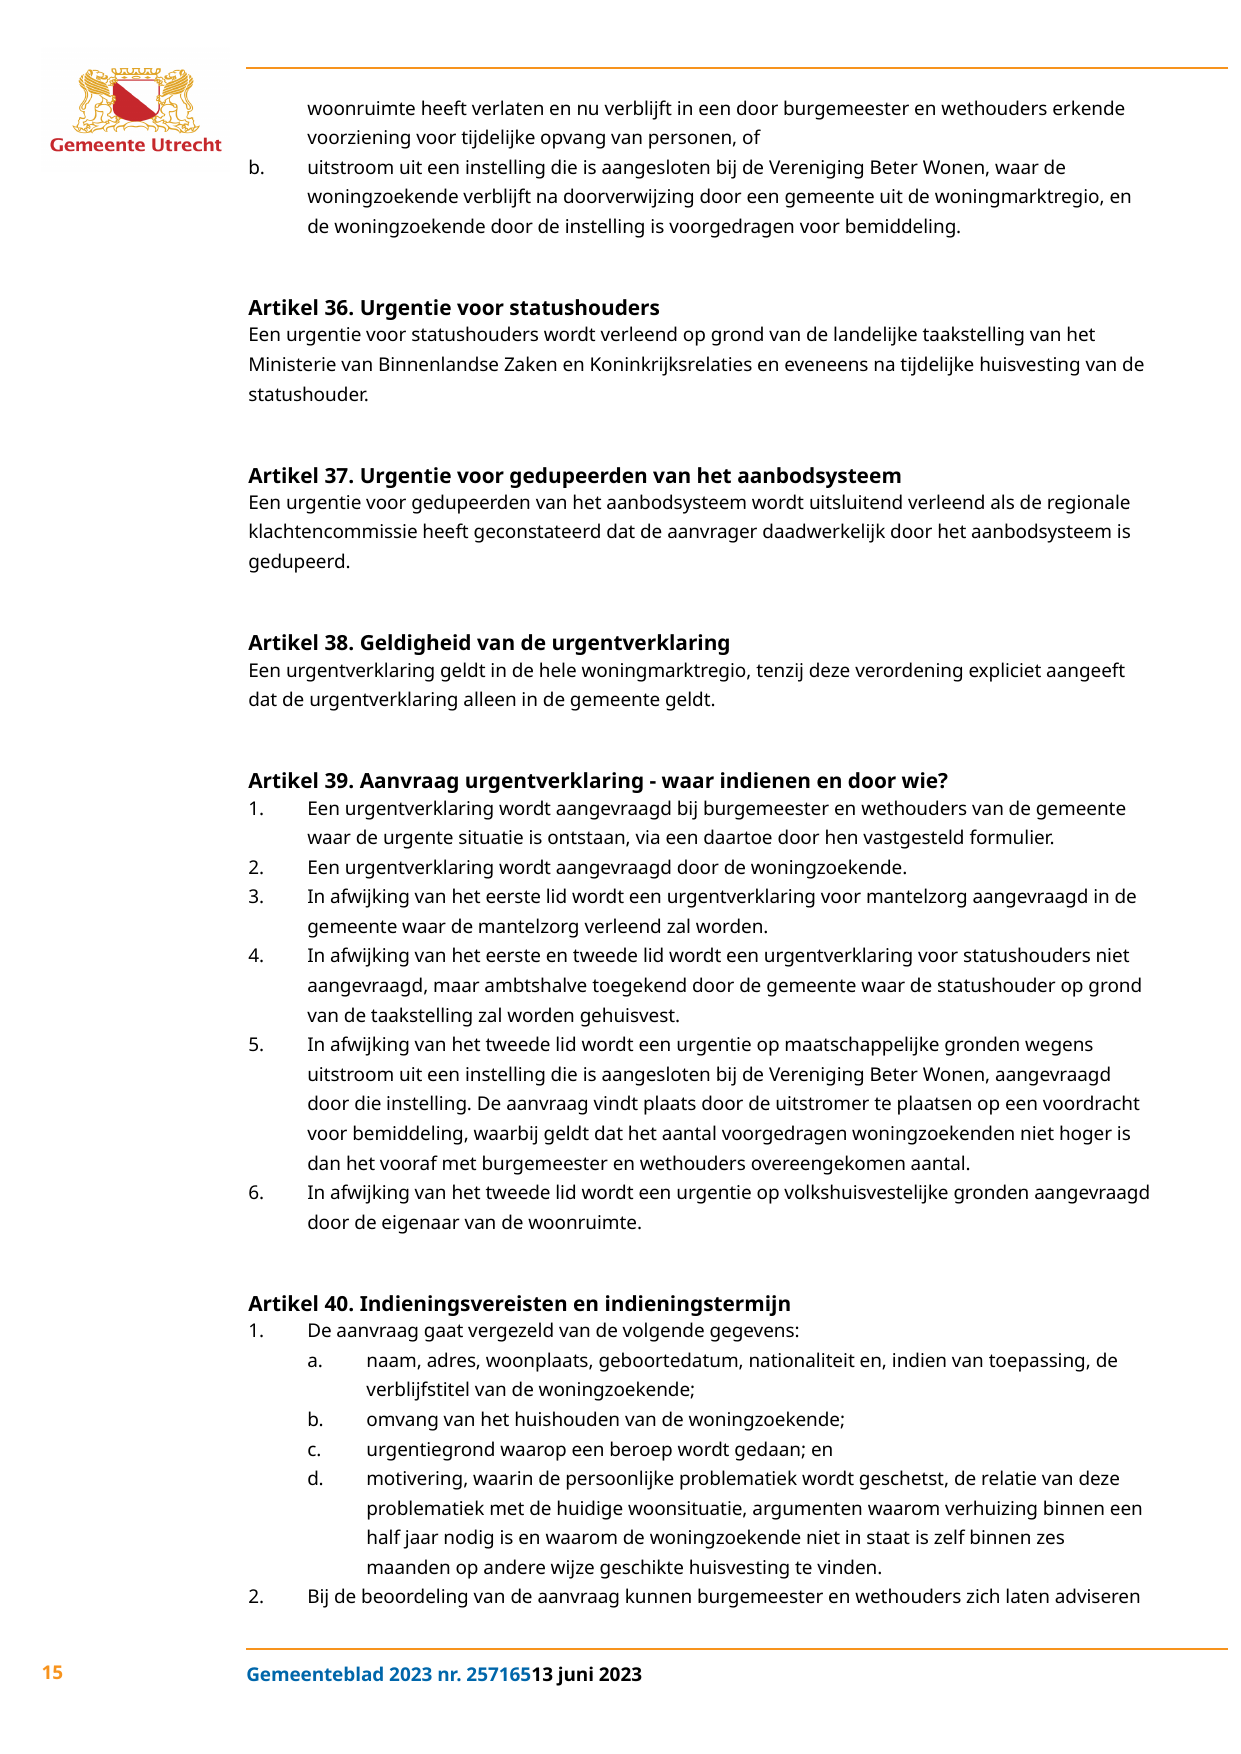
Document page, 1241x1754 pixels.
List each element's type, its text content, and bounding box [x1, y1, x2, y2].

list omvang van het huishouden van de woningzoekende; [307, 1406, 1152, 1432]
text Een urgentie voor gedupeerden van het aanbodsysteem wordt uitsluitend verleend als de regionale klachtencommissie heeft geconstateerd dat de aanvrager daadwerkelijk door het aanbodsysteem is gedupeerd. [248, 489, 1152, 574]
list De aanvraag gaat vergezeld van de volgende gegevens: [248, 1317, 1152, 1343]
text Een urgentie voor statushouders wordt verleend op grond van de landelijke taakstelling van het Ministerie van Binnenlandse Zaken en Koninkrijksrelaties en eveneens na tijdelijke huisvesting van de statushouder. [248, 322, 1152, 406]
text Artikel 37. Urgentie voor gedupeerden van het aanbodsysteem [248, 461, 1152, 489]
list uitstroom uit een instelling die is aangesloten bij de Vereniging Beter Wonen, waar de woningzoekende verblijft na doorverwijzing door een gemeente uit de woningmarktregio, en de woningzoekende door de instelling is voorgedragen voor bemiddeling. [248, 154, 1152, 239]
picture [41, 47, 231, 172]
list Een urgentverklaring wordt aangevraagd bij burgemeester en wethouders van de gemeente waar de urgente situatie is ontstaan, via een daartoe door hen vastgesteld formulier. [248, 795, 1152, 850]
text Artikel 40. Indieningsvereisten en indieningstermijn [248, 1289, 1152, 1317]
list urgentiegrond waarop een beroep wordt gedaan; en [307, 1436, 1152, 1461]
text Een urgentverklaring geldt in de hele woningmarktregio, tenzij deze verordening expliciet aangeeft dat de urgentverklaring alleen in de gemeente geldt. [248, 657, 1152, 712]
list Bij de beoordeling van de aanvraag kunnen burgemeester en wethouders zich laten adviseren [248, 1584, 1152, 1609]
list In afwijking van het tweede lid wordt een urgentie op maatschappelijke gronden wegens uitstroom uit een instelling die is aangesloten bij de Vereniging Beter Wonen, aangevraagd door die instelling. De aanvraag vindt plaats door de uitstromer te plaatsen op een voordracht voor bemiddeling, waarbij geldt dat het aantal voorgedragen woningzoekenden niet hoger is dan het vooraf met burgemeester en wethouders overeengekomen aantal. [248, 1031, 1152, 1176]
list In afwijking van het eerste lid wordt een urgentverklaring voor mantelzorg aangevraagd in de gemeente waar de mantelzorg verleend zal worden. [248, 883, 1152, 939]
list In afwijking van het eerste en tweede lid wordt een urgentverklaring voor statushouders niet aangevraagd, maar ambtshalve toegekend door de gemeente waar de statushouder op grond van de taakstelling zal worden gehuisvest. [248, 943, 1152, 1028]
list Een urgentverklaring wordt aangevraagd door de woningzoekende. [248, 854, 1152, 880]
text Artikel 39. Aanvraag urgentverklaring - waar indienen en door wie? [248, 766, 1152, 795]
text Artikel 38. Geldigheid van de urgentverklaring [248, 628, 1152, 657]
list naam, adres, woonplaats, geboortedatum, nationaliteit en, indien van toepassing, de verblijfstitel van de woningzoekende; [307, 1347, 1152, 1402]
list In afwijking van het tweede lid wordt een urgentie op volkshuisvestelijke gronden aangevraagd door de eigenaar van de woonruimte. [248, 1179, 1152, 1235]
text Artikel 36. Urgentie voor statushouders [248, 293, 1152, 322]
list woonruimte heeft verlaten en nu verblijft in een door burgemeester en wethouders erkende voorziening voor tijdelijke opvang van personen, of [248, 95, 1152, 150]
list motivering, waarin de persoonlijke problematiek wordt geschetst, de relatie van deze problematiek met de huidige woonsituatie, argumenten waarom verhuizing binnen een half jaar nodig is en waarom de woningzoekende niet in staat is zelf binnen zes maanden op andere wijze geschikte huisvesting te vinden. [307, 1465, 1152, 1580]
